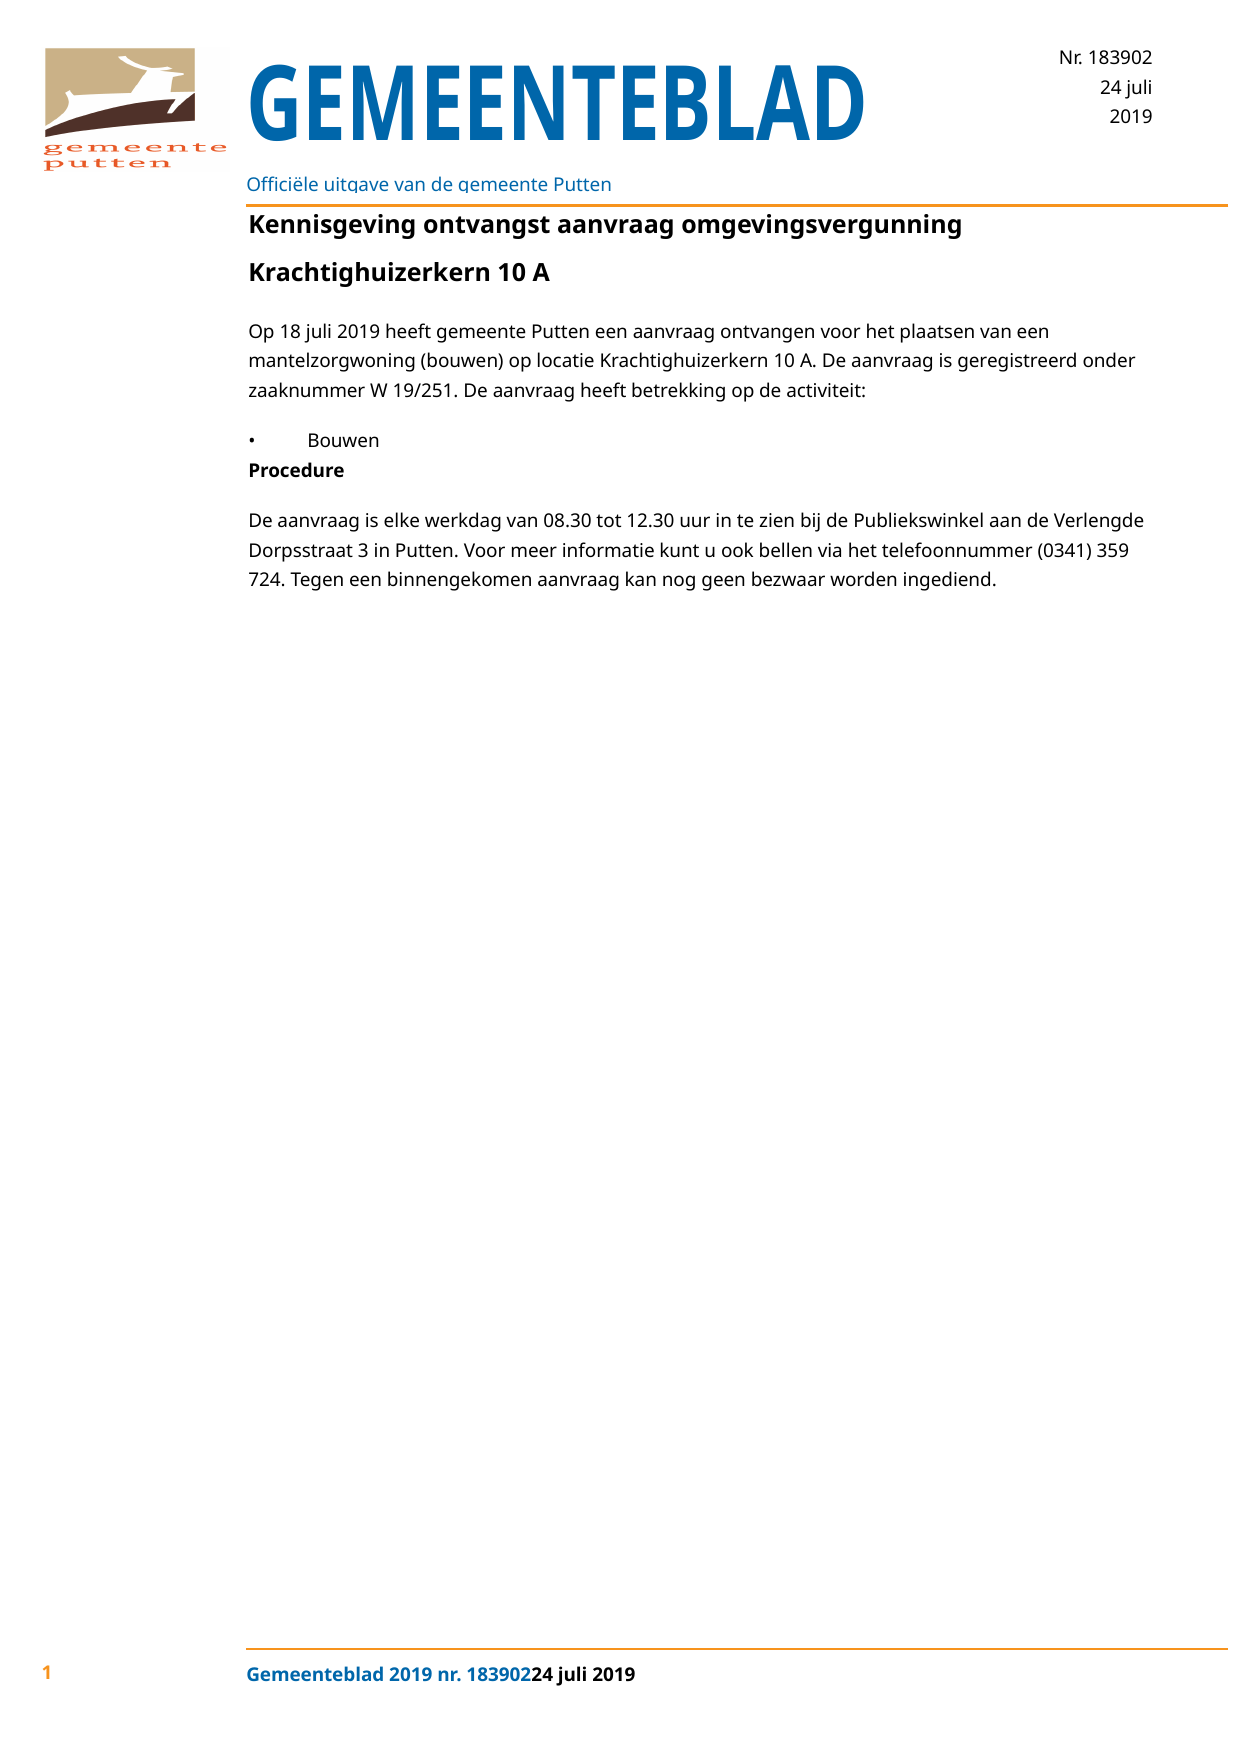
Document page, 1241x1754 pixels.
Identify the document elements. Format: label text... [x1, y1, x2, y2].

list Bouwen [248, 427, 1152, 453]
picture [41, 47, 231, 172]
text De aanvraag is elke werkdag van 08.30 tot 12.30 uur in te zien bij de Publiekswinkel aan de Verlengde Dorpsstraat 3 in Putten. Voor meer informatie kunt u ook bellen via het telefoonnummer (0341) 359 724. Tegen een binnengekomen aanvraag kan nog geen bezwaar worden ingediend. [248, 507, 1152, 592]
text Kennisgeving ontvangst aanvraag omgevingsvergunning Krachtighuizerkern 10 A [248, 207, 1152, 288]
text Op 18 juli 2019 heeft gemeente Putten een aanvraag ontvangen voor het plaatsen van een mantelzorgwoning (bouwen) op locatie Krachtighuizerkern 10 A. De aanvraag is geregistreerd onder zaaknummer W 19/251. De aanvraag heeft betrekking op de activiteit: [248, 318, 1152, 403]
text Procedure [248, 457, 1152, 483]
